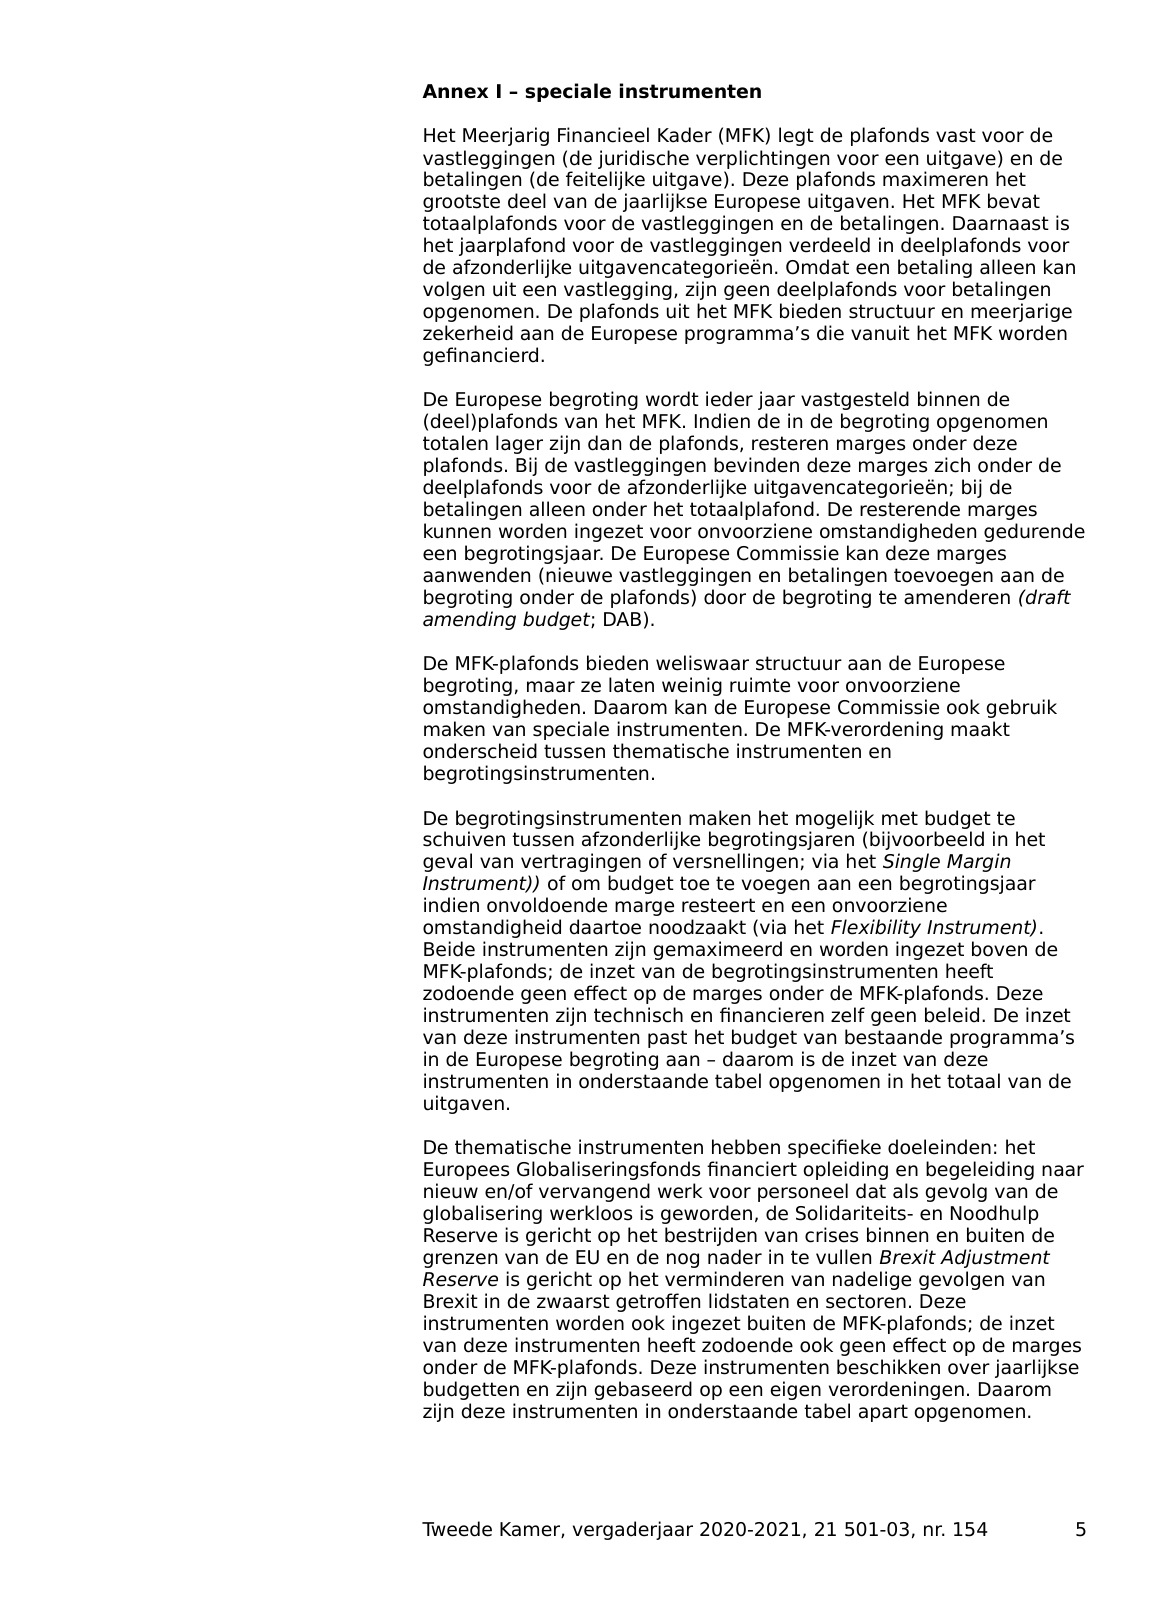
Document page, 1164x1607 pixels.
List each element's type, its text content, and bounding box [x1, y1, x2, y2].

text De thematische instrumenten hebben specifieke doeleinden: het Europees Globaliseringsfonds financiert opleiding en begeleiding naar nieuw en/of vervangend werk voor personeel dat als gevolg van de globalisering werkloos is geworden, de Solidariteits- en Noodhulp Reserve is gericht op het bestrijden van crises binnen en buiten de grenzen van de EU en de nog nader in te vullen Brexit Adjustment Reserve is gericht op het verminderen van nadelige gevolgen van Brexit in de zwaarst getroffen lidstaten en sectoren. Deze instrumenten worden ook ingezet buiten de MFK-plafonds; de inzet van deze instrumenten heeft zodoende ook geen effect op de marges onder de MFK-plafonds. Deze instrumenten beschikken over jaarlijkse budgetten en zijn gebaseerd op een eigen verordeningen. Daarom zijn deze instrumenten in onderstaande tabel apart opgenomen. [422, 1137, 1087, 1423]
text De begrotingsinstrumenten maken het mogelijk met budget te schuiven tussen afzonderlijke begrotingsjaren (bijvoorbeeld in het geval van vertragingen of versnellingen; via het Single Margin Instrument)) of om budget toe te voegen aan een begrotingsjaar indien onvoldoende marge resteert en een onvoorziene omstandigheid daartoe noodzaakt (via het Flexibility Instrument). Beide instrumenten zijn gemaximeerd en worden ingezet boven de MFK-plafonds; de inzet van de begrotingsinstrumenten heeft zodoende geen effect op de marges onder de MFK-plafonds. Deze instrumenten zijn technisch en financieren zelf geen beleid. De inzet van deze instrumenten past het budget van bestaande programma’s in de Europese begroting aan – daarom is de inzet van deze instrumenten in onderstaande tabel opgenomen in het totaal van de uitgaven. [422, 807, 1087, 1115]
text Het Meerjarig Financieel Kader (MFK) legt de plafonds vast voor de vastleggingen (de juridische verplichtingen voor een uitgave) en de betalingen (de feitelijke uitgave). Deze plafonds maximeren het grootste deel van de jaarlijkse Europese uitgaven. Het MFK bevat totaalplafonds voor de vastleggingen en de betalingen. Daarnaast is het jaarplafond voor de vastleggingen verdeeld in deelplafonds voor de afzonderlijke uitgavencategorieën. Omdat een betaling alleen kan volgen uit een vastlegging, zijn geen deelplafonds voor betalingen opgenomen. De plafonds uit het MFK bieden structuur en meerjarige zekerheid aan de Europese programma’s die vanuit het MFK worden gefinancierd. [422, 125, 1087, 367]
subtitle Annex I – speciale instrumenten [422, 81, 1087, 103]
text De Europese begroting wordt ieder jaar vastgesteld binnen de (deel)plafonds van het MFK. Indien de in de begroting opgenomen totalen lager zijn dan de plafonds, resteren marges onder deze plafonds. Bij de vastleggingen bevinden deze marges zich onder de deelplafonds voor de afzonderlijke uitgavencategorieën; bij de betalingen alleen onder het totaalplafond. De resterende marges kunnen worden ingezet voor onvoorziene omstandigheden gedurende een begrotingsjaar. De Europese Commissie kan deze marges aanwenden (nieuwe vastleggingen en betalingen toevoegen aan de begroting onder de plafonds) door de begroting te amenderen (draft amending budget; DAB). [422, 389, 1087, 631]
text De MFK-plafonds bieden weliswaar structuur aan de Europese begroting, maar ze laten weinig ruimte voor onvoorziene omstandigheden. Daarom kan de Europese Commissie ook gebruik maken van speciale instrumenten. De MFK-verordening maakt onderscheid tussen thematische instrumenten en begrotingsinstrumenten. [422, 653, 1087, 785]
